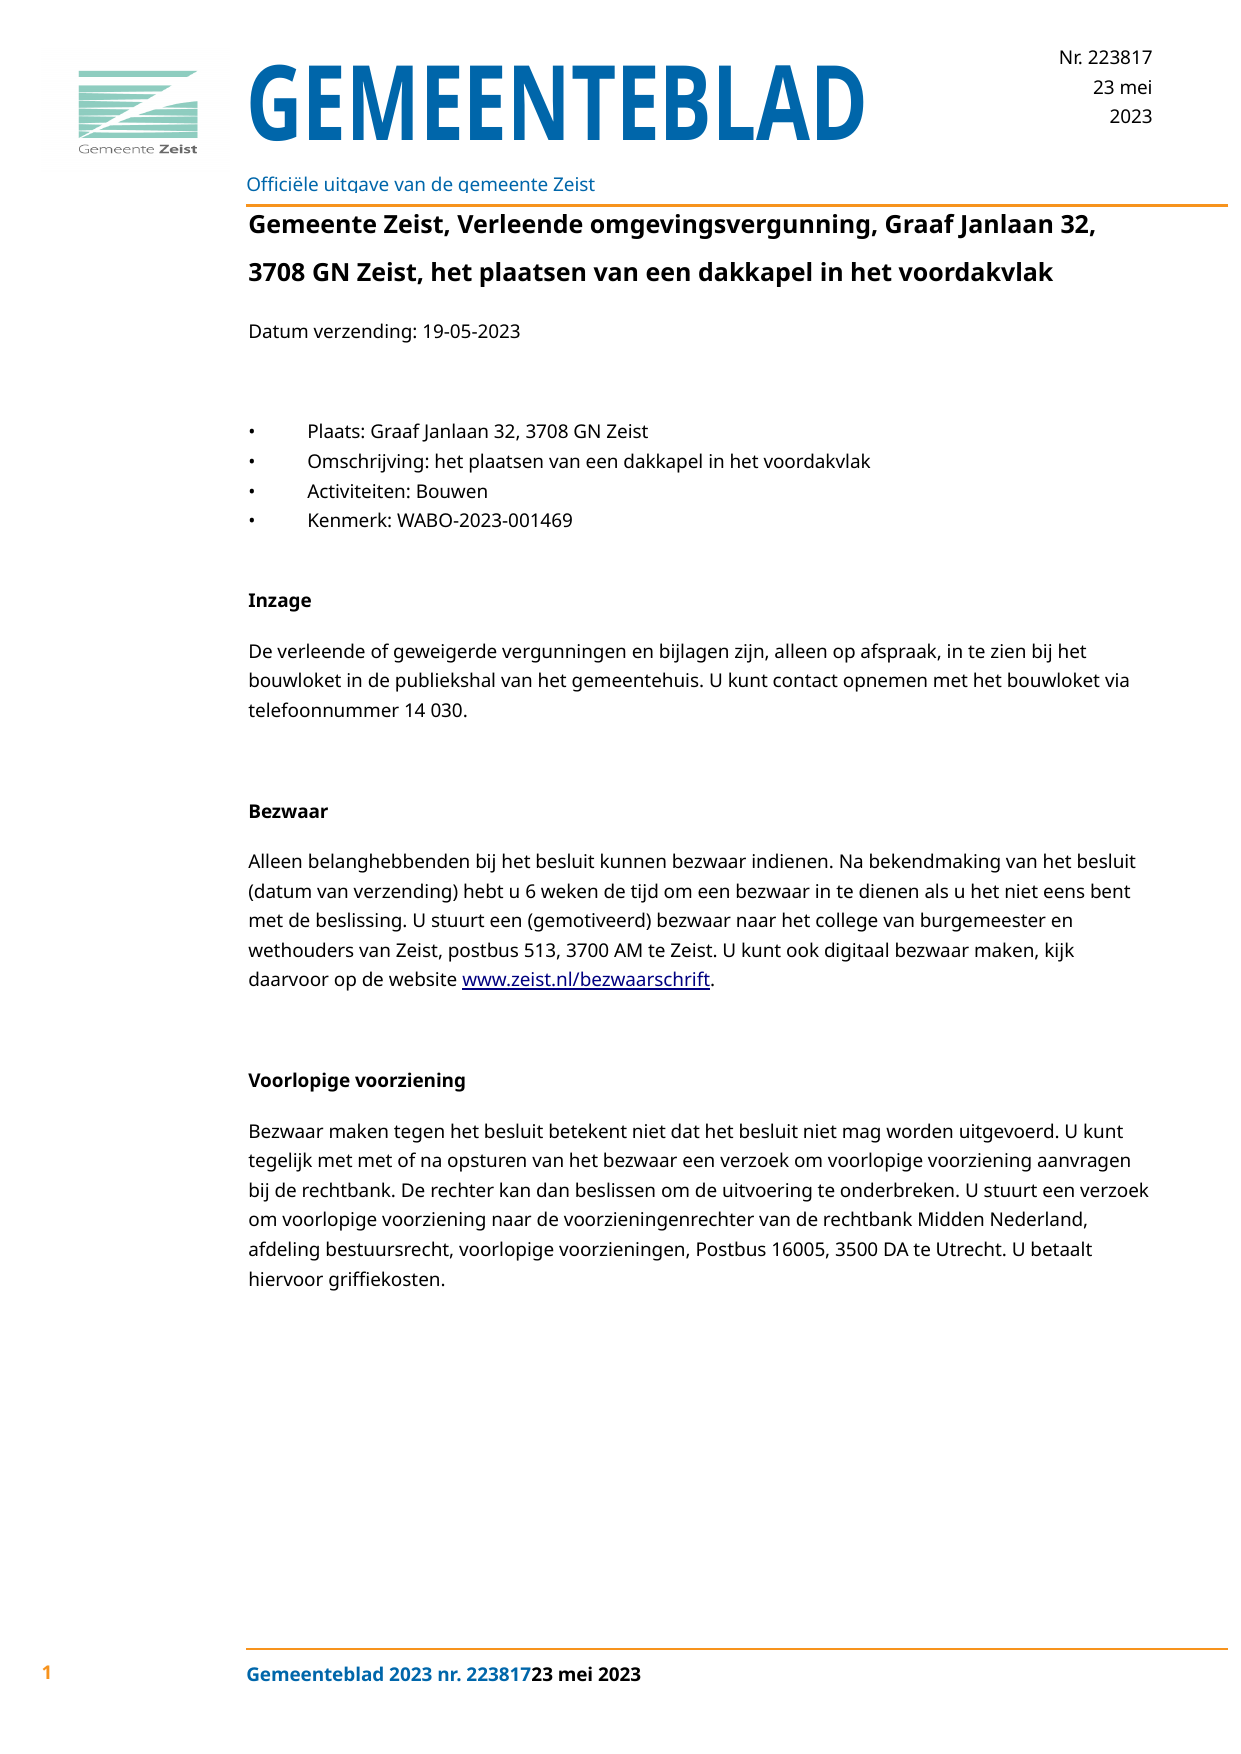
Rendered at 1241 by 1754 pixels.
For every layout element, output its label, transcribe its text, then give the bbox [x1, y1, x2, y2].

text Gemeente Zeist, Verleende omgevingsvergunning, Graaf Janlaan 32, 3708 GN Zeist, het plaatsen van een dakkapel in het voordakvlak [248, 207, 1152, 288]
text Bezwaar [248, 798, 1152, 824]
text Inzage [248, 587, 1152, 613]
text Voorlopige voorziening [248, 1067, 1152, 1093]
list Activiteiten: Bouwen [248, 478, 1152, 504]
text Alleen belanghebbenden bij het besluit kunnen bezwaar indienen. Na bekendmaking van het besluit (datum van verzending) hebt u 6 weken de tijd om een bezwaar in te dienen als u het niet eens bent met de beslissing. U stuurt een (gemotiveerd) bezwaar naar het college van burgemeester en wethouders van Zeist, postbus 513, 3700 AM te Zeist. U kunt ook digitaal bezwaar maken, kijk daarvoor op de website www.zeist.nl/bezwaarschrift. [248, 848, 1152, 992]
text De verleende of geweigerde vergunningen en bijlagen zijn, alleen op afspraak, in te zien bij het bouwloket in de publiekshal van het gemeentehuis. U kunt contact opnemen met het bouwloket via telefoonnummer 14 030. [248, 638, 1152, 723]
list Omschrijving: het plaatsen van een dakkapel in het voordakvlak [248, 448, 1152, 474]
text Datum verzending: 19-05-2023 [248, 318, 1152, 344]
list Plaats: Graaf Janlaan 32, 3708 GN Zeist [248, 419, 1152, 444]
text Bezwaar maken tegen het besluit betekent niet dat het besluit niet mag worden uitgevoerd. U kunt tegelijk met met of na opsturen van het bezwaar een verzoek om voorlopige voorziening aanvragen bij de rechtbank. De rechter kan dan beslissen om de uitvoering te onderbreken. U stuurt een verzoek om voorlopige voorziening naar de voorzieningenrechter van de rechtbank Midden Nederland, afdeling bestuursrecht, voorlopige voorzieningen, Postbus 16005, 3500 DA te Utrecht. U betaalt hiervoor griffiekosten. [248, 1118, 1152, 1292]
picture [41, 47, 231, 172]
list Kenmerk: WABO-2023-001469 [248, 507, 1152, 533]
